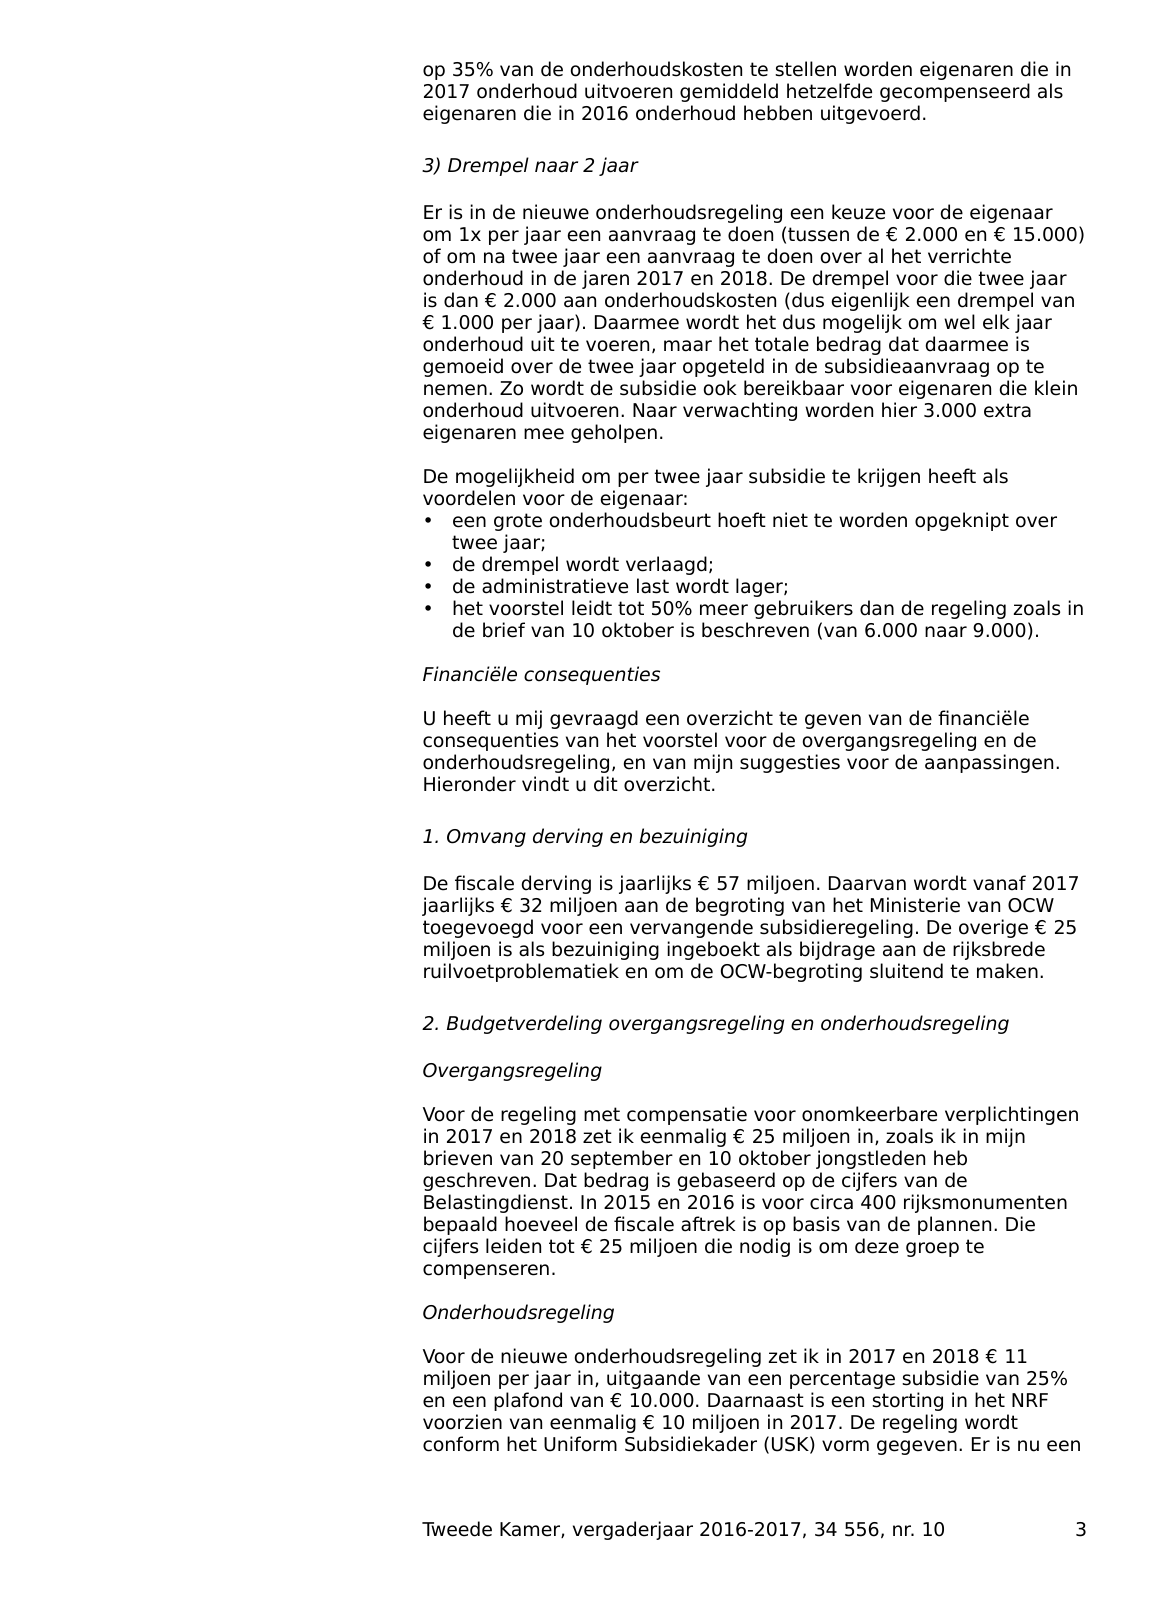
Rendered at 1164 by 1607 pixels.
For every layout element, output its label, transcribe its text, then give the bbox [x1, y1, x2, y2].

subtitle Onderhoudsregeling [422, 1302, 1087, 1324]
text • de administratieve last wordt lager; [422, 576, 1087, 598]
subtitle 2. Budgetverdeling overgangsregeling en onderhoudsregeling [422, 1013, 1087, 1035]
text De fiscale derving is jaarlijks € 57 miljoen. Daarvan wordt vanaf 2017 jaarlijks € 32 miljoen aan de begroting van het Ministerie van OCW toegevoegd voor een vervangende subsidieregeling. De overige € 25 miljoen is als bezuiniging ingeboekt als bijdrage aan de rijksbrede ruilvoetproblematiek en om de OCW-begroting sluitend te maken. [422, 873, 1087, 983]
subtitle 3) Drempel naar 2 jaar [422, 155, 1087, 177]
text Voor de regeling met compensatie voor onomkeerbare verplichtingen in 2017 en 2018 zet ik eenmalig € 25 miljoen in, zoals ik in mijn brieven van 20 september en 10 oktober jongstleden heb geschreven. Dat bedrag is gebaseerd op de cijfers van de Belastingdienst. In 2015 en 2016 is voor circa 400 rijksmonumenten bepaald hoeveel de fiscale aftrek is op basis van de plannen. Die cijfers leiden tot € 25 miljoen die nodig is om deze groep te compenseren. [422, 1104, 1087, 1280]
text Voor de nieuwe onderhoudsregeling zet ik in 2017 en 2018 € 11 miljoen per jaar in, uitgaande van een percentage subsidie van 25% en een plafond van € 10.000. Daarnaast is een storting in het NRF voorzien van eenmalig € 10 miljoen in 2017. De regeling wordt conform het Uniform Subsidiekader (USK) vorm gegeven. Er is nu een [422, 1346, 1087, 1456]
subtitle 1. Omvang derving en bezuiniging [422, 826, 1087, 848]
subtitle Financiële consequenties [422, 664, 1087, 686]
text • het voorstel leidt tot 50% meer gebruikers dan de regeling zoals in de brief van 10 oktober is beschreven (van 6.000 naar 9.000). [422, 598, 1087, 642]
subtitle Overgangsregeling [422, 1060, 1087, 1082]
text op 35% van de onderhoudskosten te stellen worden eigenaren die in 2017 onderhoud uitvoeren gemiddeld hetzelfde gecompenseerd als eigenaren die in 2016 onderhoud hebben uitgevoerd. [422, 59, 1087, 125]
text • een grote onderhoudsbeurt hoeft niet te worden opgeknipt over twee jaar; [422, 510, 1087, 554]
text • de drempel wordt verlaagd; [422, 554, 1087, 576]
text U heeft u mij gevraagd een overzicht te geven van de financiële consequenties van het voorstel voor de overgangsregeling en de onderhoudsregeling, en van mijn suggesties voor de aanpassingen. Hieronder vindt u dit overzicht. [422, 708, 1087, 796]
text Er is in de nieuwe onderhoudsregeling een keuze voor de eigenaar om 1x per jaar een aanvraag te doen (tussen de € 2.000 en € 15.000) of om na twee jaar een aanvraag te doen over al het verrichte onderhoud in de jaren 2017 en 2018. De drempel voor die twee jaar is dan € 2.000 aan onderhoudskosten (dus eigenlijk een drempel van € 1.000 per jaar). Daarmee wordt het dus mogelijk om wel elk jaar onderhoud uit te voeren, maar het totale bedrag dat daarmee is gemoeid over de twee jaar opgeteld in de subsidieaanvraag op te nemen. Zo wordt de subsidie ook bereikbaar voor eigenaren die klein onderhoud uitvoeren. Naar verwachting worden hier 3.000 extra eigenaren mee geholpen. [422, 202, 1087, 444]
text De mogelijkheid om per twee jaar subsidie te krijgen heeft als voordelen voor de eigenaar: [422, 466, 1087, 510]
